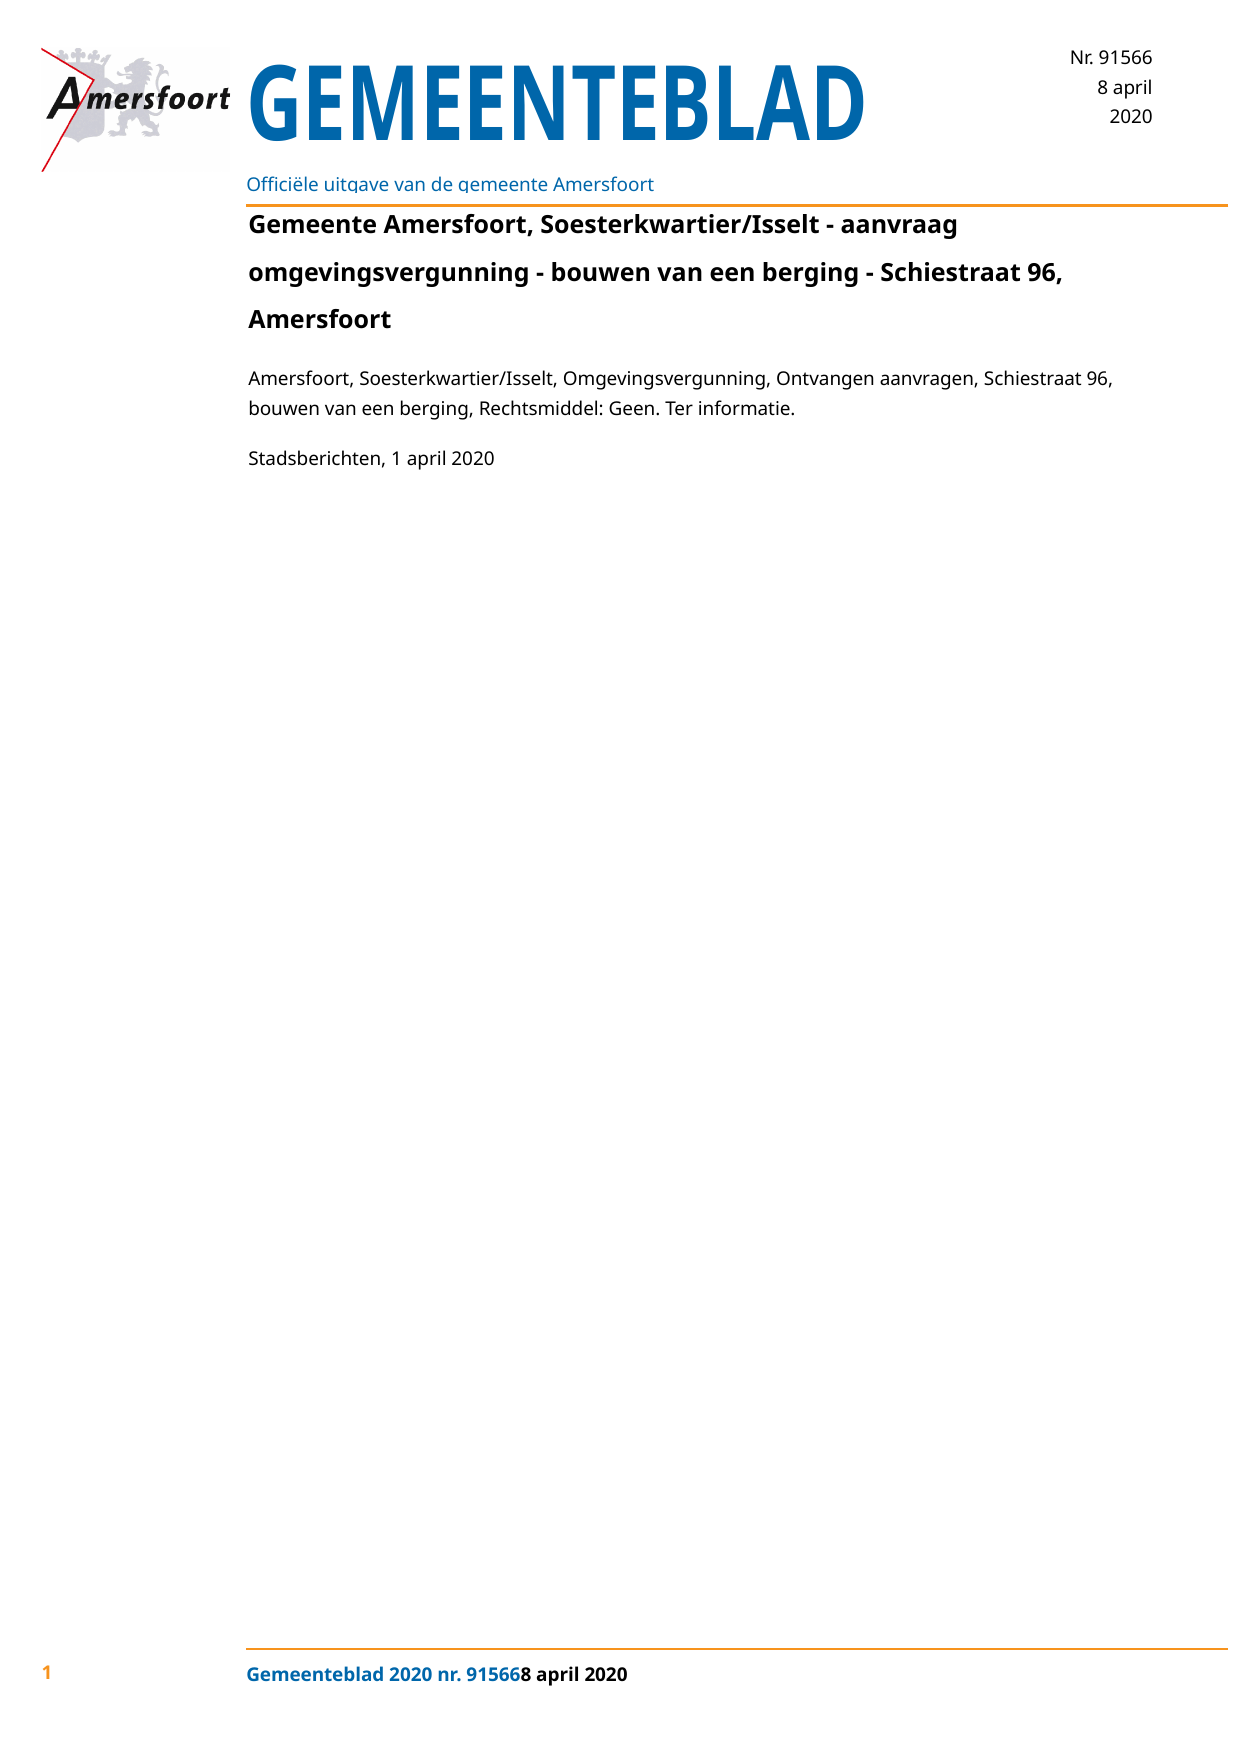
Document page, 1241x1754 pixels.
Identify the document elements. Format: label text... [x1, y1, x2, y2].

text Amersfoort, Soesterkwartier/Isselt, Omgevingsvergunning, Ontvangen aanvragen, Schiestraat 96, bouwen van een berging, Rechtsmiddel: Geen. Ter informatie. [248, 366, 1152, 421]
picture [41, 47, 231, 172]
text Stadsberichten, 1 april 2020 [248, 446, 1152, 471]
text Gemeente Amersfoort, Soesterkwartier/Isselt - aanvraag omgevingsvergunning - bouwen van een berging - Schiestraat 96, Amersfoort [248, 207, 1152, 336]
